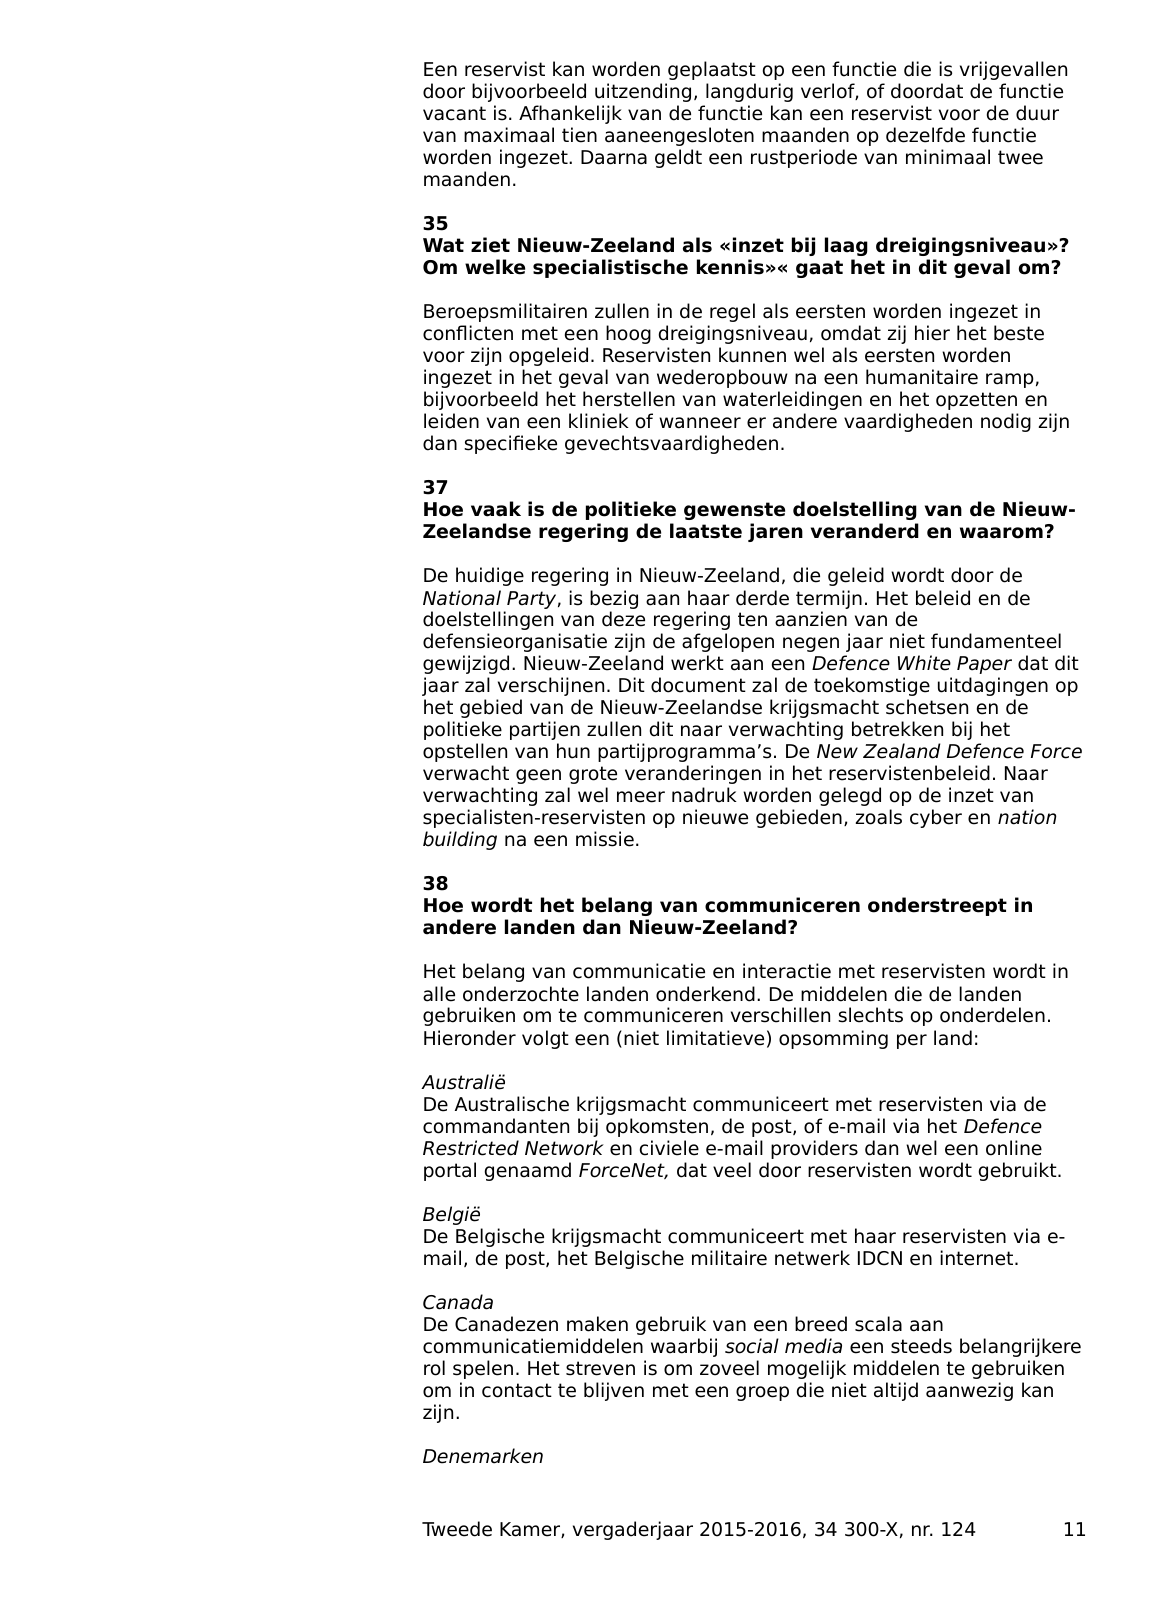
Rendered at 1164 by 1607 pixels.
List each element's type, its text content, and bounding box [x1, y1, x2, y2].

text De Canadezen maken gebruik van een breed scala aan communicatiemiddelen waarbij social media een steeds belangrijkere rol spelen. Het streven is om zoveel mogelijk middelen te gebruiken om in contact te blijven met een groep die niet altijd aanwezig kan zijn. [422, 1314, 1087, 1424]
text België [422, 1204, 1087, 1226]
text Hoe wordt het belang van communiceren onderstreept in andere landen dan Nieuw-Zeeland? [422, 895, 1087, 939]
text 35 [422, 213, 1087, 235]
text Een reservist kan worden geplaatst op een functie die is vrijgevallen door bijvoorbeeld uitzending, langdurig verlof, of doordat de functie vacant is. Afhankelijk van de functie kan een reservist voor de duur van maximaal tien aaneengesloten maanden op dezelfde functie worden ingezet. Daarna geldt een rustperiode van minimaal twee maanden. [422, 59, 1087, 191]
text Denemarken [422, 1446, 1087, 1468]
text 37 [422, 477, 1087, 499]
text Wat ziet Nieuw-Zeeland als «inzet bij laag dreigingsniveau»? Om welke specialistische kennis»« gaat het in dit geval om? [422, 235, 1087, 279]
text Australië [422, 1072, 1087, 1093]
text De Belgische krijgsmacht communiceert met haar reservisten via e-mail, de post, het Belgische militaire netwerk IDCN en internet. [422, 1226, 1087, 1269]
text De Australische krijgsmacht communiceert met reservisten via de commandanten bij opkomsten, de post, of e-mail via het Defence Restricted Network en civiele e-mail providers dan wel een online portal genaamd ForceNet, dat veel door reservisten wordt gebruikt. [422, 1093, 1087, 1181]
text Het belang van communicatie en interactie met reservisten wordt in alle onderzochte landen onderkend. De middelen die de landen gebruiken om te communiceren verschillen slechts op onderdelen. Hieronder volgt een (niet limitatieve) opsomming per land: [422, 961, 1087, 1049]
text De huidige regering in Nieuw-Zeeland, die geleid wordt door de National Party, is bezig aan haar derde termijn. Het beleid en de doelstellingen van deze regering ten aanzien van de defensieorganisatie zijn de afgelopen negen jaar niet fundamenteel gewijzigd. Nieuw-Zeeland werkt aan een Defence White Paper dat dit jaar zal verschijnen. Dit document zal de toekomstige uitdagingen op het gebied van de Nieuw-Zeelandse krijgsmacht schetsen en de politieke partijen zullen dit naar verwachting betrekken bij het opstellen van hun partijprogramma’s. De New Zealand Defence Force verwacht geen grote veranderingen in het reservistenbeleid. Naar verwachting zal wel meer nadruk worden gelegd op de inzet van specialisten-reservisten op nieuwe gebieden, zoals cyber en nation building na een missie. [422, 565, 1087, 851]
text 38 [422, 873, 1087, 895]
text Beroepsmilitairen zullen in de regel als eersten worden ingezet in conflicten met een hoog dreigingsniveau, omdat zij hier het beste voor zijn opgeleid. Reservisten kunnen wel als eersten worden ingezet in het geval van wederopbouw na een humanitaire ramp, bijvoorbeeld het herstellen van waterleidingen en het opzetten en leiden van een kliniek of wanneer er andere vaardigheden nodig zijn dan specifieke gevechtsvaardigheden. [422, 301, 1087, 455]
text Canada [422, 1292, 1087, 1314]
text Hoe vaak is de politieke gewenste doelstelling van de Nieuw-Zeelandse regering de laatste jaren veranderd en waarom? [422, 499, 1087, 543]
